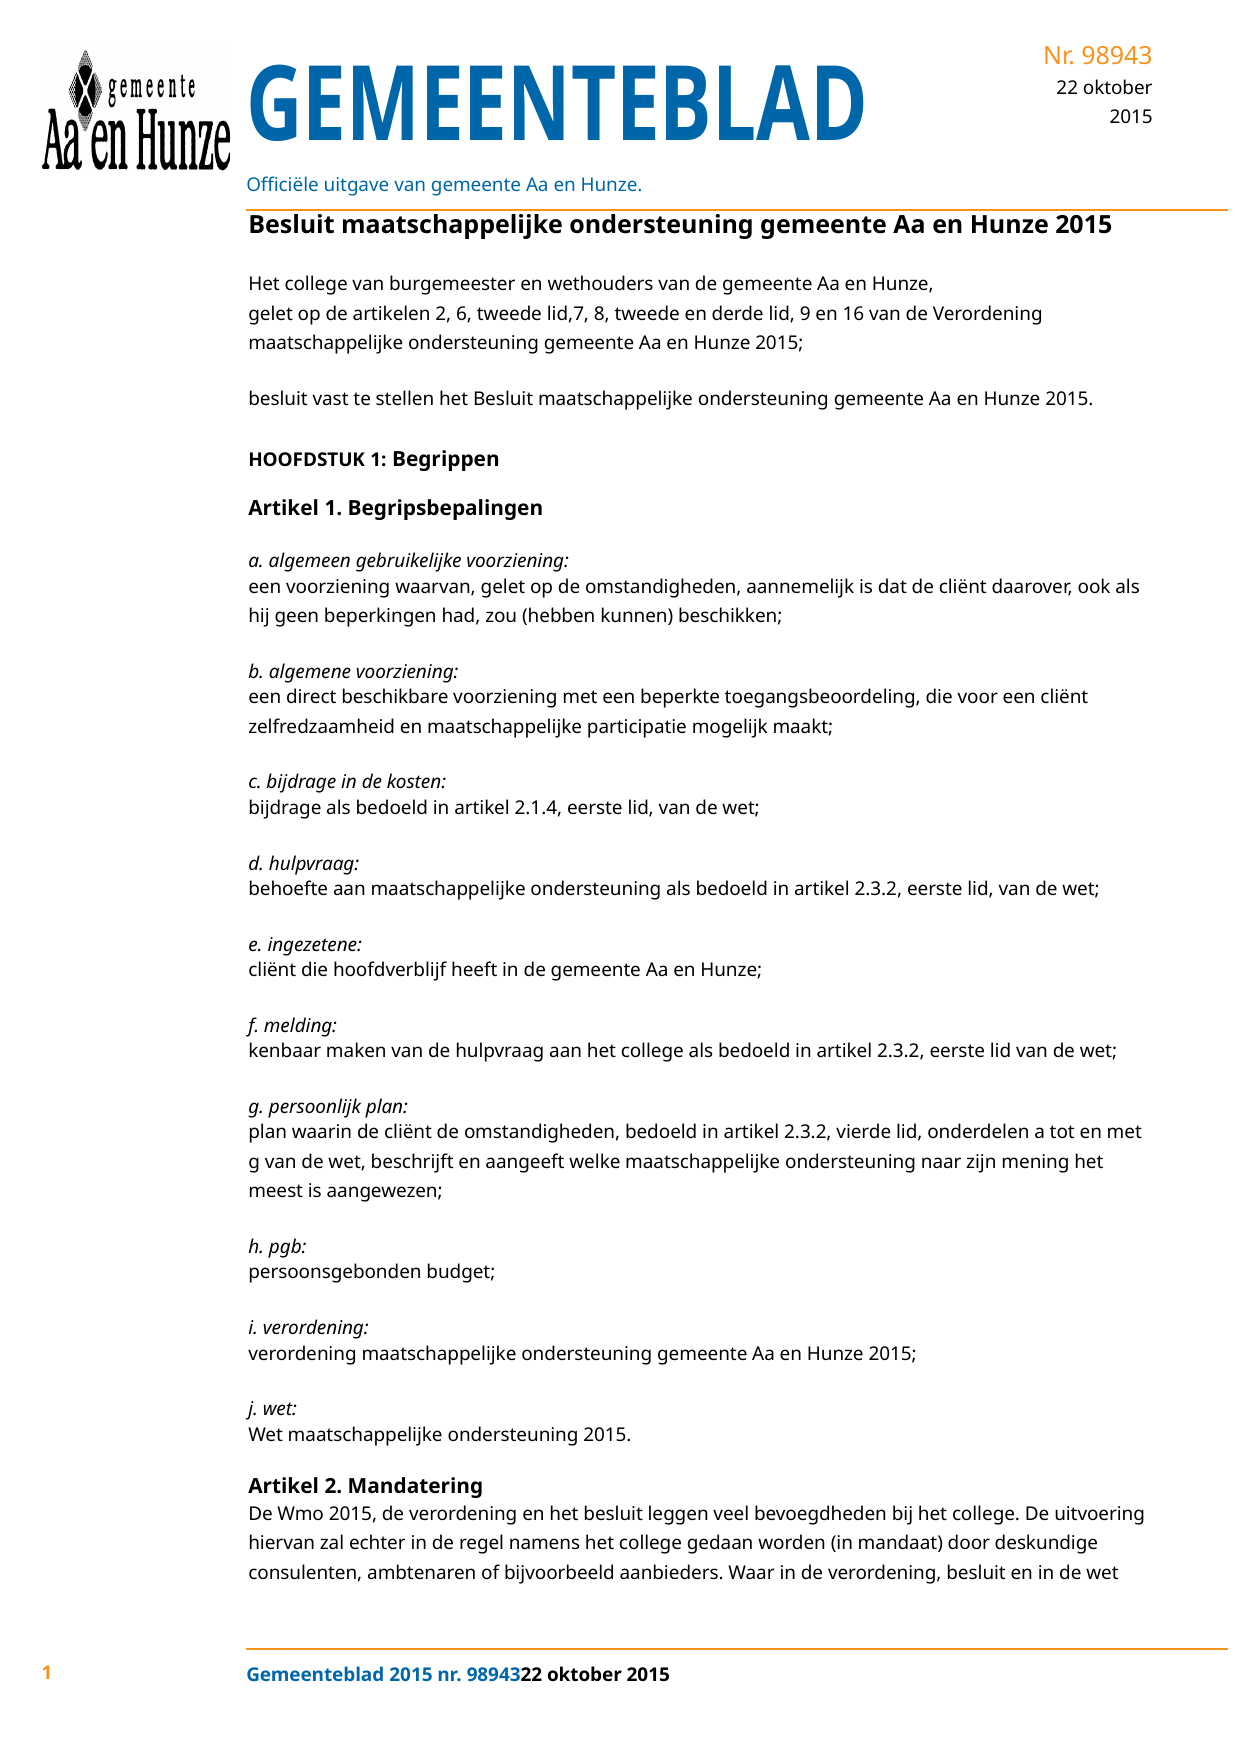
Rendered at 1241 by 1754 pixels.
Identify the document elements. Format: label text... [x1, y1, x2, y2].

text plan waarin de cliënt de omstandigheden, bedoeld in artikel 2.3.2, vierde lid, onderdelen a tot en met g van de wet, beschrijft en aangeeft welke maatschappelijke ondersteuning naar zijn mening het meest is aangewezen; [248, 1118, 1152, 1203]
text i. verordening: [248, 1314, 1152, 1340]
text Wet maatschappelijke ondersteuning 2015. [248, 1421, 1152, 1447]
text persoonsgebonden budget; [248, 1259, 1152, 1284]
text h. pgb: [248, 1233, 1152, 1259]
text c. bijdrage in de kosten: [248, 769, 1152, 794]
text HOOFDSTUK 1: Begrippen [248, 444, 1152, 472]
text kenbaar maken van de hulpvraag aan het college als bedoeld in artikel 2.3.2, eerste lid van de wet; [248, 1037, 1152, 1063]
text bijdrage als bedoeld in artikel 2.1.4, eerste lid, van de wet; [248, 794, 1152, 820]
text j. wet: [248, 1395, 1152, 1421]
text Artikel 2. Mandatering [248, 1471, 1152, 1500]
text een direct beschikbare voorziening met een beperkte toegangsbeoordeling, die voor een cliënt zelfredzaamheid en maatschappelijke participatie mogelijk maakt; [248, 684, 1152, 739]
text cliënt die hoofdverblijf heeft in de gemeente Aa en Hunze; [248, 956, 1152, 982]
text a. algemeen gebruikelijke voorziening: [248, 547, 1152, 573]
text b. algemene voorziening: [248, 658, 1152, 684]
text besluit vast te stellen het Besluit maatschappelijke ondersteuning gemeente Aa en Hunze 2015. [248, 385, 1152, 411]
picture [41, 47, 231, 172]
text d. hulpvraag: [248, 850, 1152, 875]
text gelet op de artikelen 2, 6, tweede lid,7, 8, tweede en derde lid, 9 en 16 van de Verordening maatschappelijke ondersteuning gemeente Aa en Hunze 2015; [248, 300, 1152, 355]
text Artikel 1. Begripsbepalingen [248, 493, 1152, 522]
text Het college van burgemeester en wethouders van de gemeente Aa en Hunze, [248, 270, 1152, 296]
text g. persoonlijk plan: [248, 1093, 1152, 1118]
text verordening maatschappelijke ondersteuning gemeente Aa en Hunze 2015; [248, 1340, 1152, 1366]
text e. ingezetene: [248, 931, 1152, 956]
text f. melding: [248, 1012, 1152, 1037]
text Besluit maatschappelijke ondersteuning gemeente Aa en Hunze 2015 [248, 211, 1152, 241]
text behoefte aan maatschappelijke ondersteuning als bedoeld in artikel 2.3.2, eerste lid, van de wet; [248, 875, 1152, 901]
text De Wmo 2015, de verordening en het besluit leggen veel bevoegdheden bij het college. De uitvoering hiervan zal echter in de regel namens het college gedaan worden (in mandaat) door deskundige consulenten, ambtenaren of bijvoorbeeld aanbieders. Waar in de verordening, besluit en in de wet [248, 1500, 1152, 1584]
text een voorziening waarvan, gelet op de omstandigheden, aannemelijk is dat de cliënt daarover, ook als hij geen beperkingen had, zou (hebben kunnen) beschikken; [248, 573, 1152, 628]
